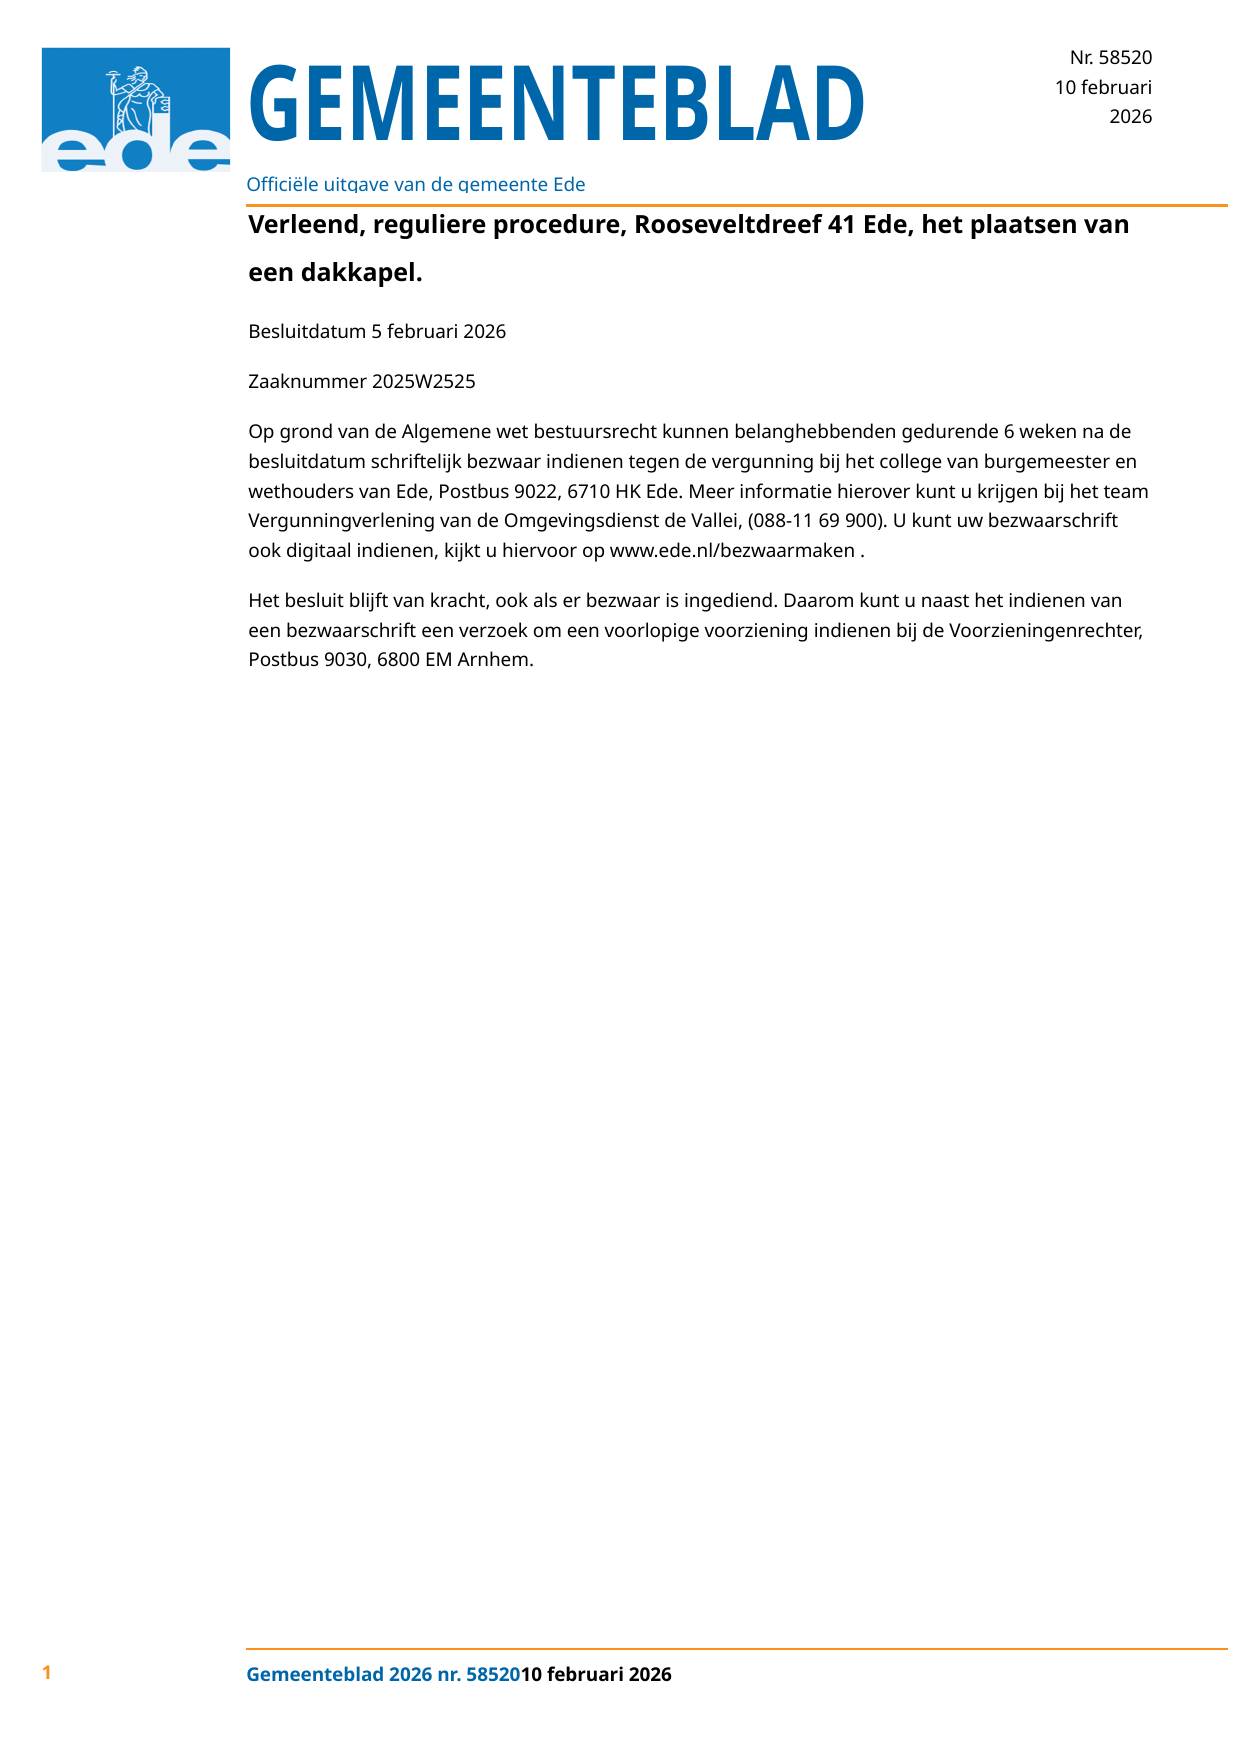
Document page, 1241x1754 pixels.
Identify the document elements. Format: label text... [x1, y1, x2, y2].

text Op grond van de Algemene wet bestuursrecht kunnen belanghebbenden gedurende 6 weken na de besluitdatum schriftelijk bezwaar indienen tegen de vergunning bij het college van burgemeester en wethouders van Ede, Postbus 9022, 6710 HK Ede. Meer informatie hierover kunt u krijgen bij het team Vergunningverlening van de Omgevingsdienst de Vallei, (088-11 69 900). U kunt uw bezwaarschrift ook digitaal indienen, kijkt u hiervoor op www.ede.nl/bezwaarmaken . [248, 419, 1152, 563]
text Verleend, reguliere procedure, Rooseveltdreef 41 Ede, het plaatsen van een dakkapel. [248, 207, 1152, 288]
text Besluitdatum 5 februari 2026 [248, 318, 1152, 344]
text Het besluit blijft van kracht, ook als er bezwaar is ingediend. Daarom kunt u naast het indienen van een bezwaarschrift een verzoek om een voorlopige voorziening indienen bij de Voorzieningenrechter, Postbus 9030, 6800 EM Arnhem. [248, 587, 1152, 672]
picture [41, 47, 231, 172]
text Zaaknummer 2025W2525 [248, 368, 1152, 394]
